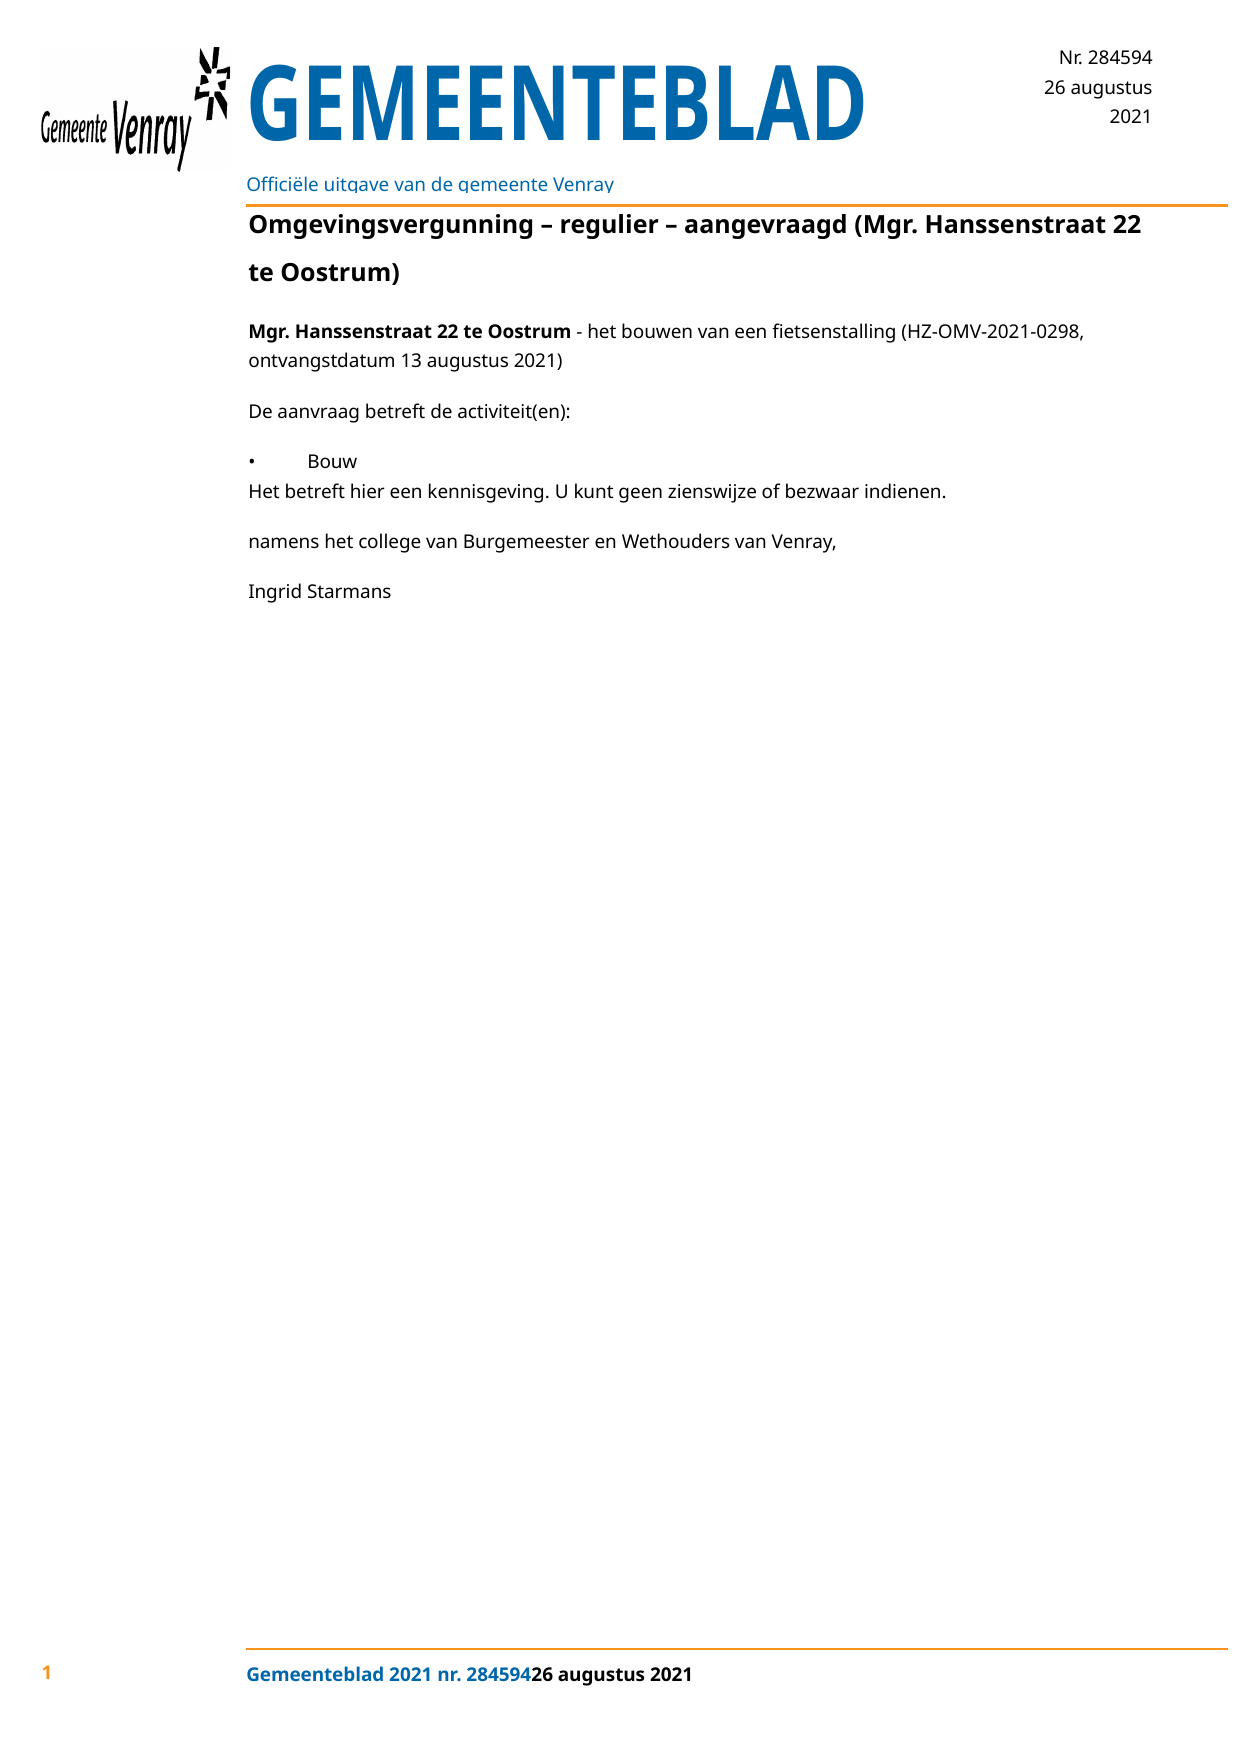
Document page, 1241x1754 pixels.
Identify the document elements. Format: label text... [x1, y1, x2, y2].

picture [41, 47, 231, 172]
text namens het college van Burgemeester en Wethouders van Venray, [248, 528, 1152, 554]
text Ingrid Starmans [248, 579, 1152, 604]
text Omgevingsvergunning – regulier – aangevraagd (Mgr. Hanssenstraat 22 te Oostrum) [248, 207, 1152, 288]
text Mgr. Hanssenstraat 22 te Oostrum - het bouwen van een fietsenstalling (HZ-OMV-2021-0298, ontvangstdatum 13 augustus 2021) [248, 318, 1152, 373]
text Het betreft hier een kennisgeving. U kunt geen zienswijze of bezwaar indienen. [248, 478, 1152, 504]
text De aanvraag betreft de activiteit(en): [248, 398, 1152, 424]
list Bouw [248, 448, 1152, 474]
